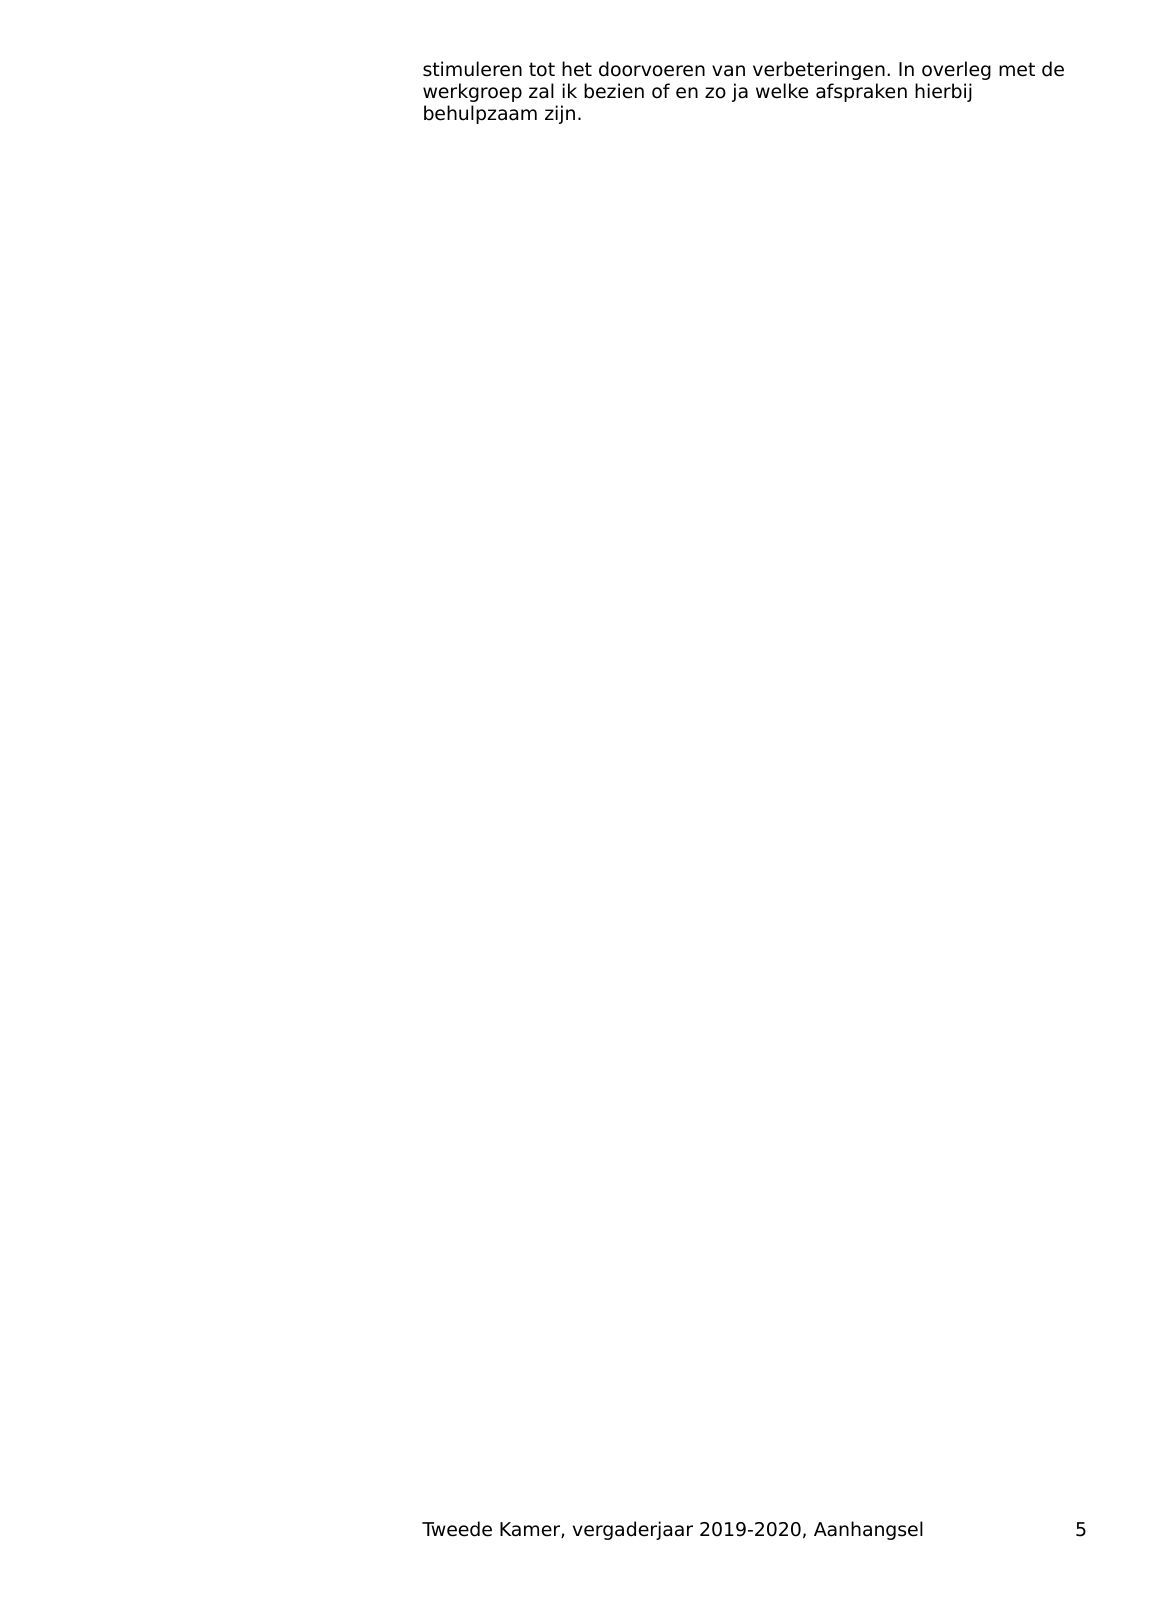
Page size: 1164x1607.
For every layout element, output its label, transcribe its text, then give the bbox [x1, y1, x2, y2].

text stimuleren tot het doorvoeren van verbeteringen. In overleg met de werkgroep zal ik bezien of en zo ja welke afspraken hierbij behulpzaam zijn. [422, 59, 1087, 125]
